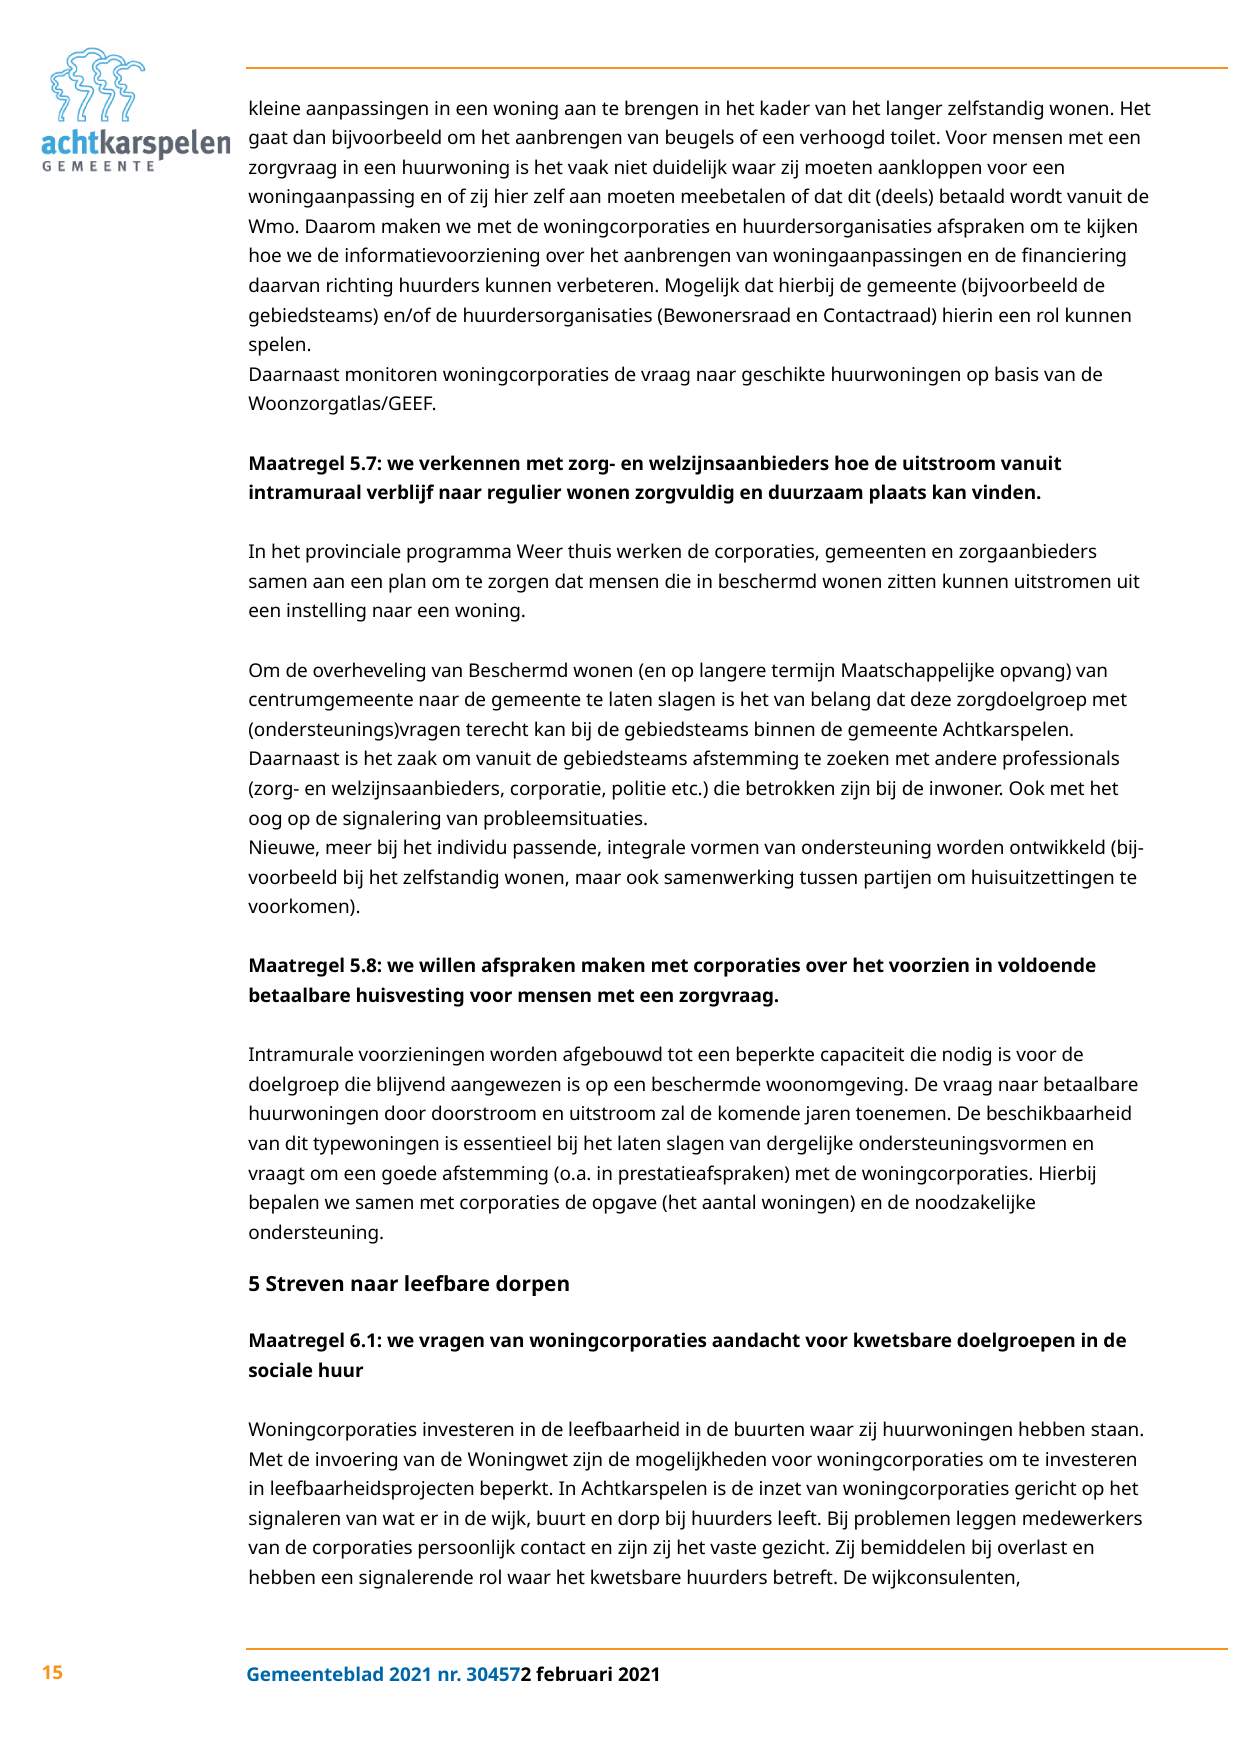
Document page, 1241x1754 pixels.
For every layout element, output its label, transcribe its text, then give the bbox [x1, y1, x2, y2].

text Nieuwe, meer bij het individu passende, integrale vormen van ondersteuning worden ontwikkeld (bij-voorbeeld bij het zelfstandig wonen, maar ook samenwerking tussen partijen om huisuitzettingen te voorkomen). [248, 834, 1152, 919]
text 5 Streven naar leefbare dorpen [248, 1269, 1152, 1298]
picture [41, 47, 231, 172]
text Om de overheveling van Beschermd wonen (en op langere termijn Maatschappelijke opvang) van centrumgemeente naar de gemeente te laten slagen is het van belang dat deze zorgdoelgroep met (ondersteunings)vragen terecht kan bij de gebiedsteams binnen de gemeente Achtkarspelen. [248, 657, 1152, 742]
text Daarnaast monitoren woningcorporaties de vraag naar geschikte huurwoningen op basis van de Woonzorgatlas/GEEF. [248, 361, 1152, 416]
text Maatregel 5.8: we willen afspraken maken met corporaties over het voorzien in voldoende betaalbare huisvesting voor mensen met een zorgvraag. [248, 953, 1152, 1008]
text Daarnaast is het zaak om vanuit de gebiedsteams afstemming te zoeken met andere professionals (zorg- en welzijnsaanbieders, corporatie, politie etc.) die betrokken zijn bij de inwoner. Ook met het oog op de signalering van probleemsituaties. [248, 746, 1152, 831]
text Maatregel 6.1: we vragen van woningcorporaties aandacht voor kwetsbare doelgroepen in de sociale huur [248, 1327, 1152, 1383]
text kleine aanpassingen in een woning aan te brengen in het kader van het langer zelfstandig wonen. Het gaat dan bijvoorbeeld om het aanbrengen van beugels of een verhoogd toilet. Voor mensen met een zorgvraag in een huurwoning is het vaak niet duidelijk waar zij moeten aankloppen voor een woningaanpassing en of zij hier zelf aan moeten meebetalen of dat dit (deels) betaald wordt vanuit de Wmo. Daarom maken we met de woningcorporaties en huurdersorganisaties afspraken om te kijken hoe we de informatievoorziening over het aanbrengen van woningaanpassingen en de financiering daarvan richting huurders kunnen verbeteren. Mogelijk dat hierbij de gemeente (bijvoorbeeld de gebiedsteams) en/of de huurdersorganisaties (Bewonersraad en Contactraad) hierin een rol kunnen spelen. [248, 95, 1152, 357]
text Intramurale voorzieningen worden afgebouwd tot een beperkte capaciteit die nodig is voor de doelgroep die blijvend aangewezen is op een beschermde woonomgeving. De vraag naar betaalbare huurwoningen door doorstroom en uitstroom zal de komende jaren toenemen. De beschikbaarheid van dit typewoningen is essentieel bij het laten slagen van dergelijke ondersteuningsvormen en vraagt om een goede afstemming (o.a. in prestatieafspraken) met de woningcorporaties. Hierbij bepalen we samen met corporaties de opgave (het aantal woningen) en de noodzakelijke ondersteuning. [248, 1041, 1152, 1245]
text Maatregel 5.7: we verkennen met zorg- en welzijnsaanbieders hoe de uitstroom vanuit intramuraal verblijf naar regulier wonen zorgvuldig en duurzaam plaats kan vinden. [248, 450, 1152, 505]
text Woningcorporaties investeren in de leefbaarheid in de buurten waar zij huurwoningen hebben staan. Met de invoering van de Woningwet zijn de mogelijkheden voor woningcorporaties om te investeren in leefbaarheidsprojecten beperkt. In Achtkarspelen is de inzet van woningcorporaties gericht op het signaleren van wat er in de wijk, buurt en dorp bij huurders leeft. Bij problemen leggen medewerkers van de corporaties persoonlijk contact en zijn zij het vaste gezicht. Zij bemiddelen bij overlast en hebben een signalerende rol waar het kwetsbare huurders betreft. De wijkconsulenten, [248, 1416, 1152, 1590]
text In het provinciale programma Weer thuis werken de corporaties, gemeenten en zorgaanbieders samen aan een plan om te zorgen dat mensen die in beschermd wonen zitten kunnen uitstromen uit een instelling naar een woning. [248, 538, 1152, 623]
